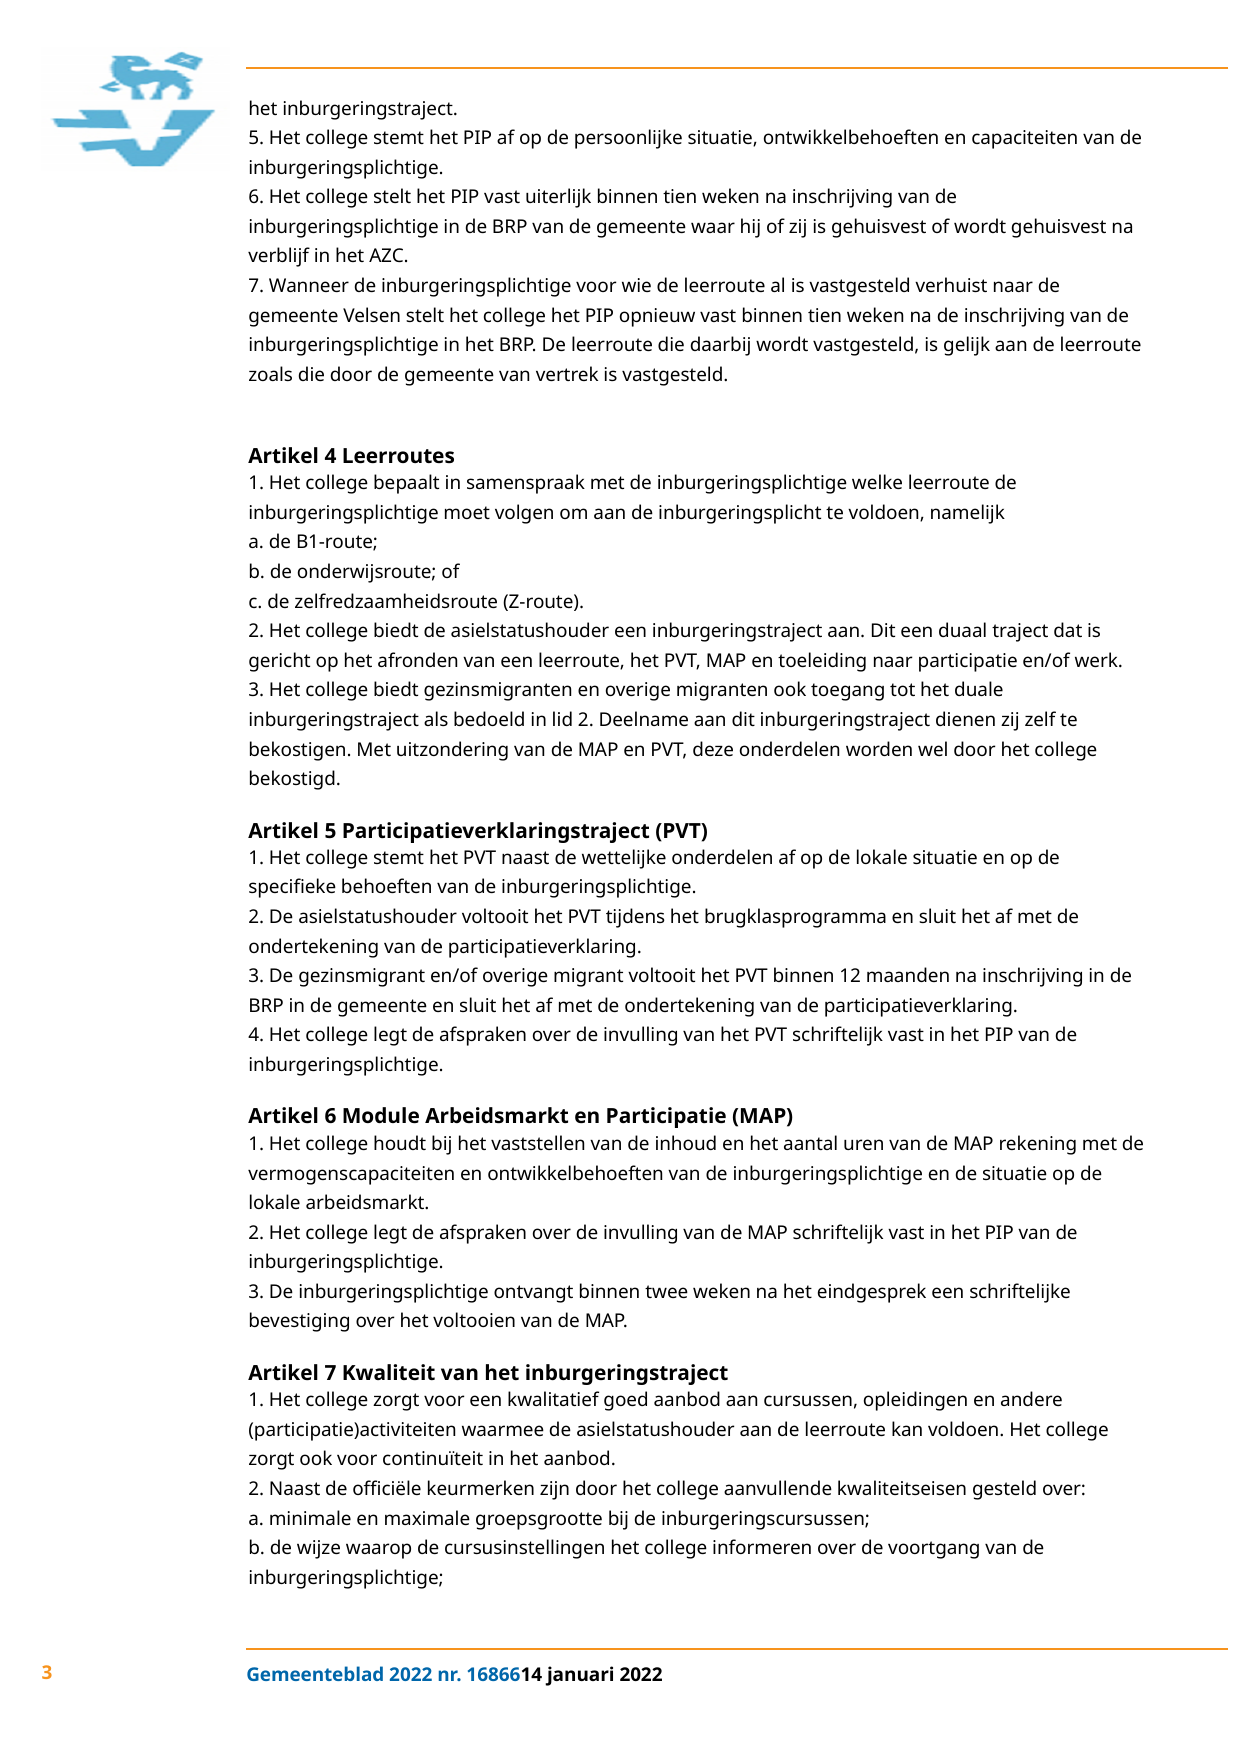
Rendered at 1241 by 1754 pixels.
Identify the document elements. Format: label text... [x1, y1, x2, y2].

text Artikel 6 Module Arbeidsmarkt en Participatie (MAP) [248, 1102, 1152, 1130]
text 3. De inburgeringsplichtige ontvangt binnen twee weken na het eindgesprek een schriftelijke bevestiging over het voltooien van de MAP. [248, 1278, 1152, 1333]
text 5. Het college stemt het PIP af op de persoonlijke situatie, ontwikkelbehoeften en capaciteiten van de inburgeringsplichtige. [248, 124, 1152, 180]
text Artikel 7 Kwaliteit van het inburgeringstraject [248, 1358, 1152, 1386]
text a. minimale en maximale groepsgrootte bij de inburgeringscursussen; [248, 1505, 1152, 1531]
text 6. Het college stelt het PIP vast uiterlijk binnen tien weken na inschrijving van de inburgeringsplichtige in de BRP van de gemeente waar hij of zij is gehuisvest of wordt gehuisvest na verblijf in het AZC. [248, 183, 1152, 268]
text b. de wijze waarop de cursusinstellingen het college informeren over de voortgang van de inburgeringsplichtige; [248, 1534, 1152, 1590]
text Artikel 5 Participatieverklaringstraject (PVT) [248, 816, 1152, 844]
text 2. Het college legt de afspraken over de invulling van de MAP schriftelijk vast in het PIP van de inburgeringsplichtige. [248, 1219, 1152, 1274]
text a. de B1-route; [248, 529, 1152, 554]
picture [41, 47, 231, 172]
text 1. Het college zorgt voor een kwalitatief goed aanbod aan cursussen, opleidingen en andere (participatie)activiteiten waarmee de asielstatushouder aan de leerroute kan voldoen. Het college zorgt ook voor continuïteit in het aanbod. [248, 1386, 1152, 1471]
text c. de zelfredzaamheidsroute (Z-route). [248, 588, 1152, 613]
text 2. Naast de officiële keurmerken zijn door het college aanvullende kwaliteitseisen gesteld over: [248, 1475, 1152, 1501]
text b. de onderwijsroute; of [248, 558, 1152, 584]
text 1. Het college houdt bij het vaststellen van de inhoud en het aantal uren van de MAP rekening met de vermogenscapaciteiten en ontwikkelbehoeften van de inburgeringsplichtige en de situatie op de lokale arbeidsmarkt. [248, 1130, 1152, 1215]
text het inburgeringstraject. [248, 95, 1152, 121]
text 7. Wanneer de inburgeringsplichtige voor wie de leerroute al is vastgesteld verhuist naar de gemeente Velsen stelt het college het PIP opnieuw vast binnen tien weken na de inschrijving van de inburgeringsplichtige in het BRP. De leerroute die daarbij wordt vastgesteld, is gelijk aan de leerroute zoals die door de gemeente van vertrek is vastgesteld. [248, 272, 1152, 387]
text 2. Het college biedt de asielstatushouder een inburgeringstraject aan. Dit een duaal traject dat is gericht op het afronden van een leerroute, het PVT, MAP en toeleiding naar participatie en/of werk. [248, 617, 1152, 673]
text Artikel 4 Leerroutes [248, 441, 1152, 469]
text 3. De gezinsmigrant en/of overige migrant voltooit het PVT binnen 12 maanden na inschrijving in de BRP in de gemeente en sluit het af met de ondertekening van de participatieverklaring. [248, 962, 1152, 1018]
text 4. Het college legt de afspraken over de invulling van het PVT schriftelijk vast in het PIP van de inburgeringsplichtige. [248, 1022, 1152, 1077]
text 1. Het college bepaalt in samenspraak met de inburgeringsplichtige welke leerroute de inburgeringsplichtige moet volgen om aan de inburgeringsplicht te voldoen, namelijk [248, 469, 1152, 525]
text 3. Het college biedt gezinsmigranten en overige migranten ook toegang tot het duale inburgeringstraject als bedoeld in lid 2. Deelname aan dit inburgeringstraject dienen zij zelf te bekostigen. Met uitzondering van de MAP en PVT, deze onderdelen worden wel door het college bekostigd. [248, 677, 1152, 791]
text 1. Het college stemt het PVT naast de wettelijke onderdelen af op de lokale situatie en op de specifieke behoeften van de inburgeringsplichtige. [248, 844, 1152, 899]
text 2. De asielstatushouder voltooit het PVT tijdens het brugklasprogramma en sluit het af met de ondertekening van de participatieverklaring. [248, 903, 1152, 959]
